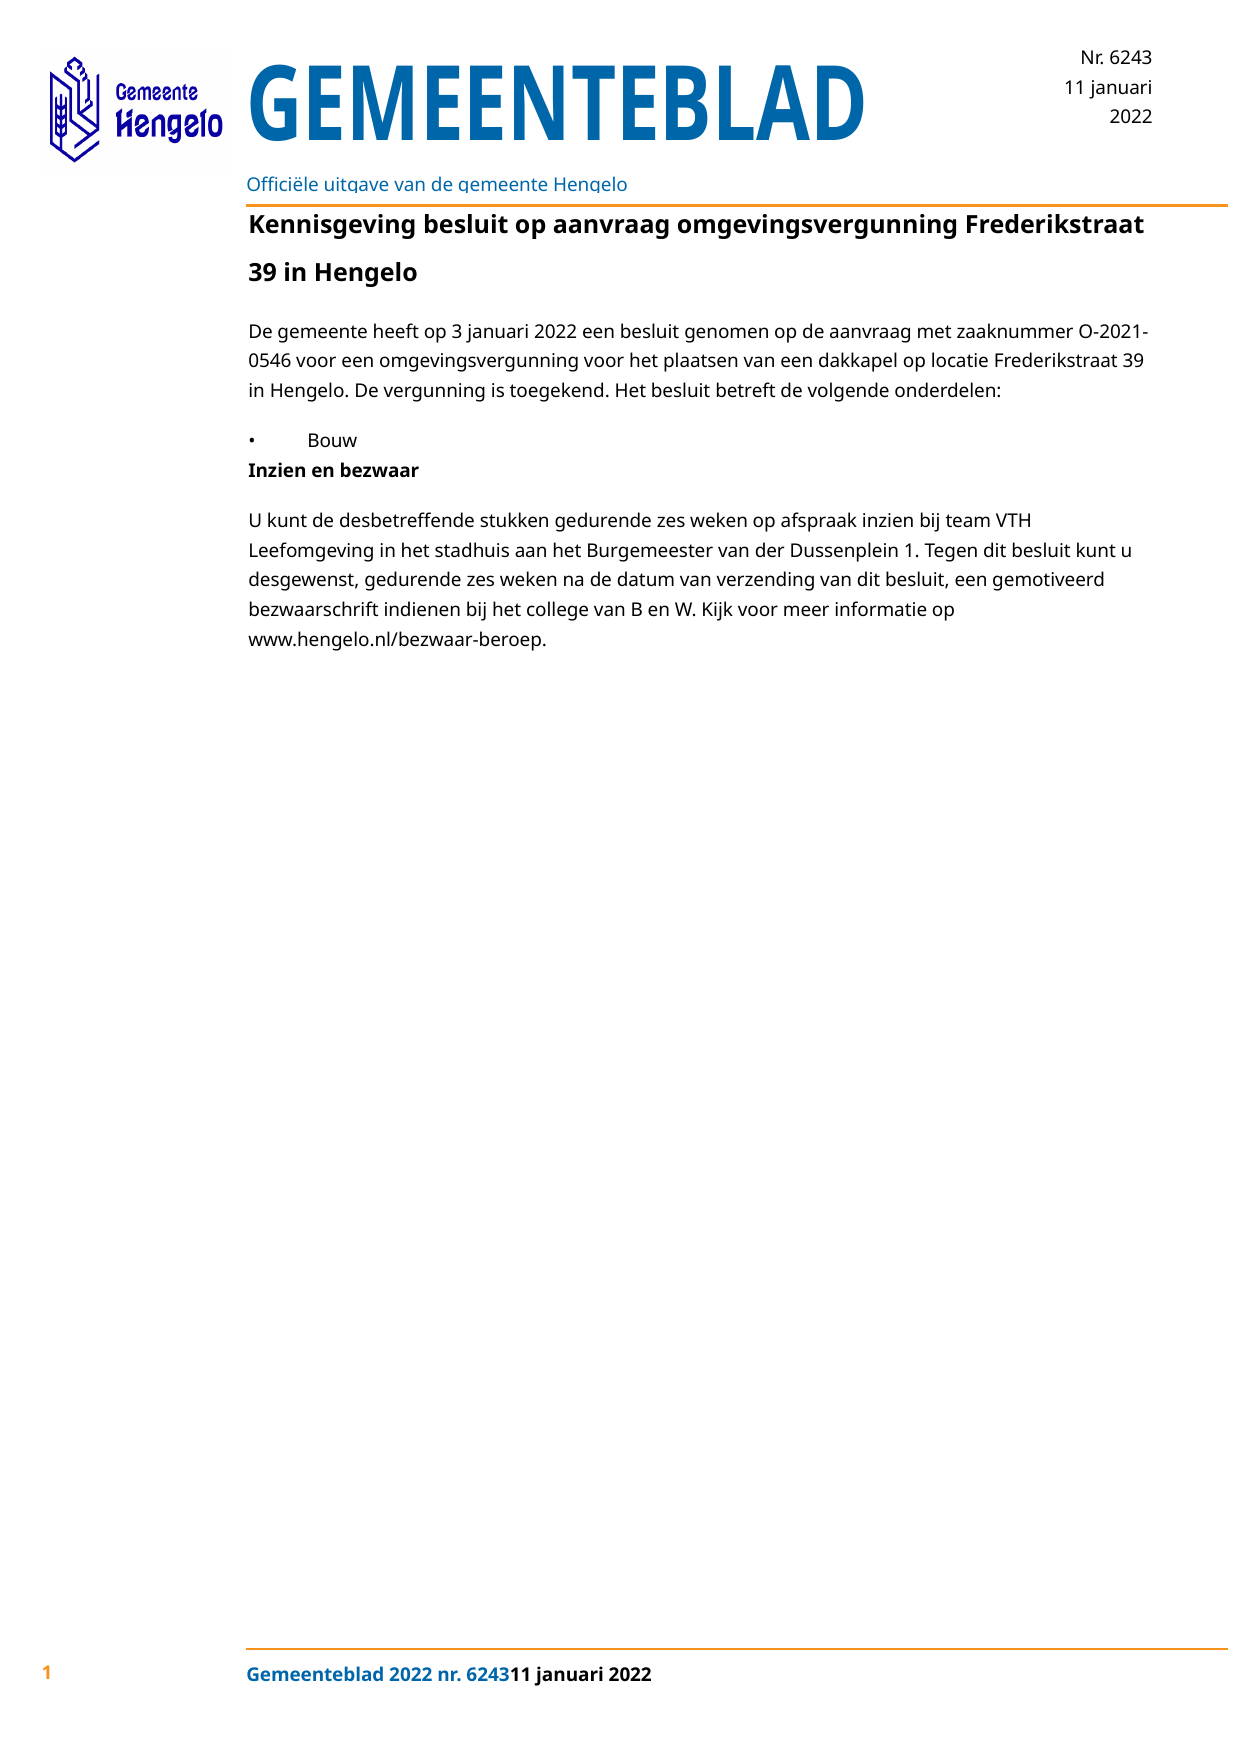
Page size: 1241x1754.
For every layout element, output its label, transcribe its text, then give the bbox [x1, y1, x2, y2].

text De gemeente heeft op 3 januari 2022 een besluit genomen op de aanvraag met zaaknummer O-2021-0546 voor een omgevingsvergunning voor het plaatsen van een dakkapel op locatie Frederikstraat 39 in Hengelo. De vergunning is toegekend. Het besluit betreft de volgende onderdelen: [248, 318, 1152, 403]
text Inzien en bezwaar [248, 457, 1152, 483]
list Bouw [248, 427, 1152, 453]
text Kennisgeving besluit op aanvraag omgevingsvergunning Frederikstraat 39 in Hengelo [248, 207, 1152, 288]
text U kunt de desbetreffende stukken gedurende zes weken op afspraak inzien bij team VTH Leefomgeving in het stadhuis aan het Burgemeester van der Dussenplein 1. Tegen dit besluit kunt u desgewenst, gedurende zes weken na de datum van verzending van dit besluit, een gemotiveerd bezwaarschrift indienen bij het college van B en W. Kijk voor meer informatie op www.hengelo.nl/bezwaar-beroep. [248, 507, 1152, 652]
picture [41, 47, 231, 172]
